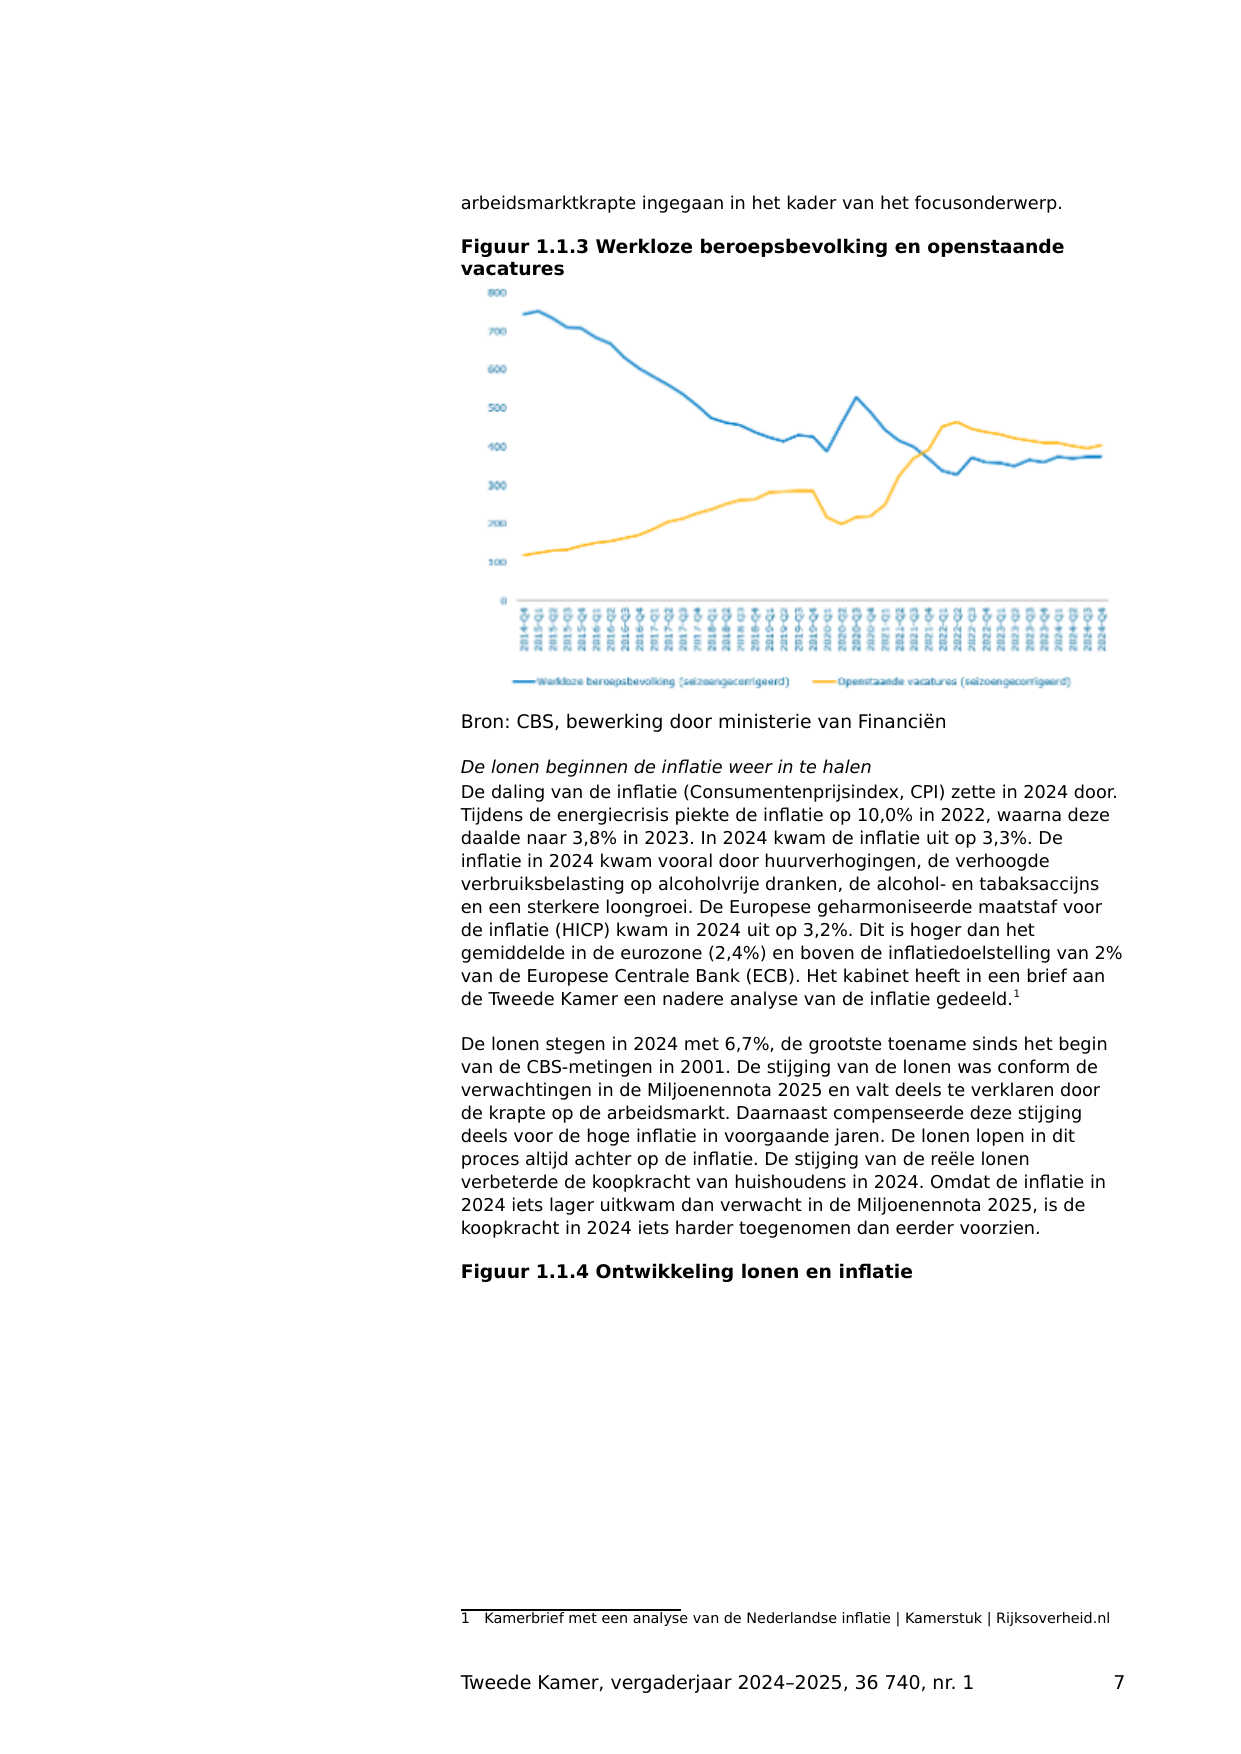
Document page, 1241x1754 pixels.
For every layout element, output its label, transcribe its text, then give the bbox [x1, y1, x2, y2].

title Figuur 1.1.3 Werkloze beroepsbevolking en openstaande vacatures [461, 237, 1125, 280]
text De daling van de inflatie (Consumentenprijsindex, CPI) zette in 2024 door. Tijdens de energiecrisis piekte de inflatie op 10,0% in 2022, waarna deze daalde naar 3,8% in 2023. In 2024 kwam de inflatie uit op 3,3%. De inflatie in 2024 kwam vooral door huurverhogingen, de verhoogde verbruiksbelasting op alcoholvrije dranken, de alcohol- en tabaksaccijns en een sterkere loongroei. De Europese geharmoniseerde maatstaf voor de inflatie (HICP) kwam in 2024 uit op 3,2%. Dit is hoger dan het gemiddelde in de eurozone (2,4%) en boven de inflatiedoelstelling van 2% van de Europese Centrale Bank (ECB). Het kabinet heeft in een brief aan de Tweede Kamer een nadere analyse van de inflatie gedeeld. [461, 780, 1125, 1009]
text __Kamerbrief met een analyse van de Nederlandse inflatie | Kamerstuk | Rijksoverheid.nl [461, 1610, 1125, 1627]
text De lonen beginnen de inflatie weer in te halen [461, 755, 1125, 778]
text De lonen stegen in 2024 met 6,7%, de grootste toename sinds het begin van de CBS-metingen in 2001. De stijging van de lonen was conform de verwachtingen in de Miljoenennota 2025 en valt deels te verklaren door de krapte op de arbeidsmarkt. Daarnaast compenseerde deze stijging deels voor de hoge inflatie in voorgaande jaren. De lonen lopen in dit proces altijd achter op de inflatie. De stijging van de reële lonen verbeterde de koopkracht van huishoudens in 2024. Omdat de inflatie in 2024 iets lager uitkwam dan verwacht in de Miljoenennota 2025, is de koopkracht in 2024 iets harder toegenomen dan eerder voorzien. [461, 1032, 1125, 1239]
text arbeidsmarktkrapte ingegaan in het kader van het focusonderwerp. [461, 191, 1125, 214]
text Bron: CBS, bewerking door ministerie van Financiën [461, 711, 1125, 733]
title Figuur 1.1.4 Ontwikkeling lonen en inflatie [461, 1262, 1125, 1283]
